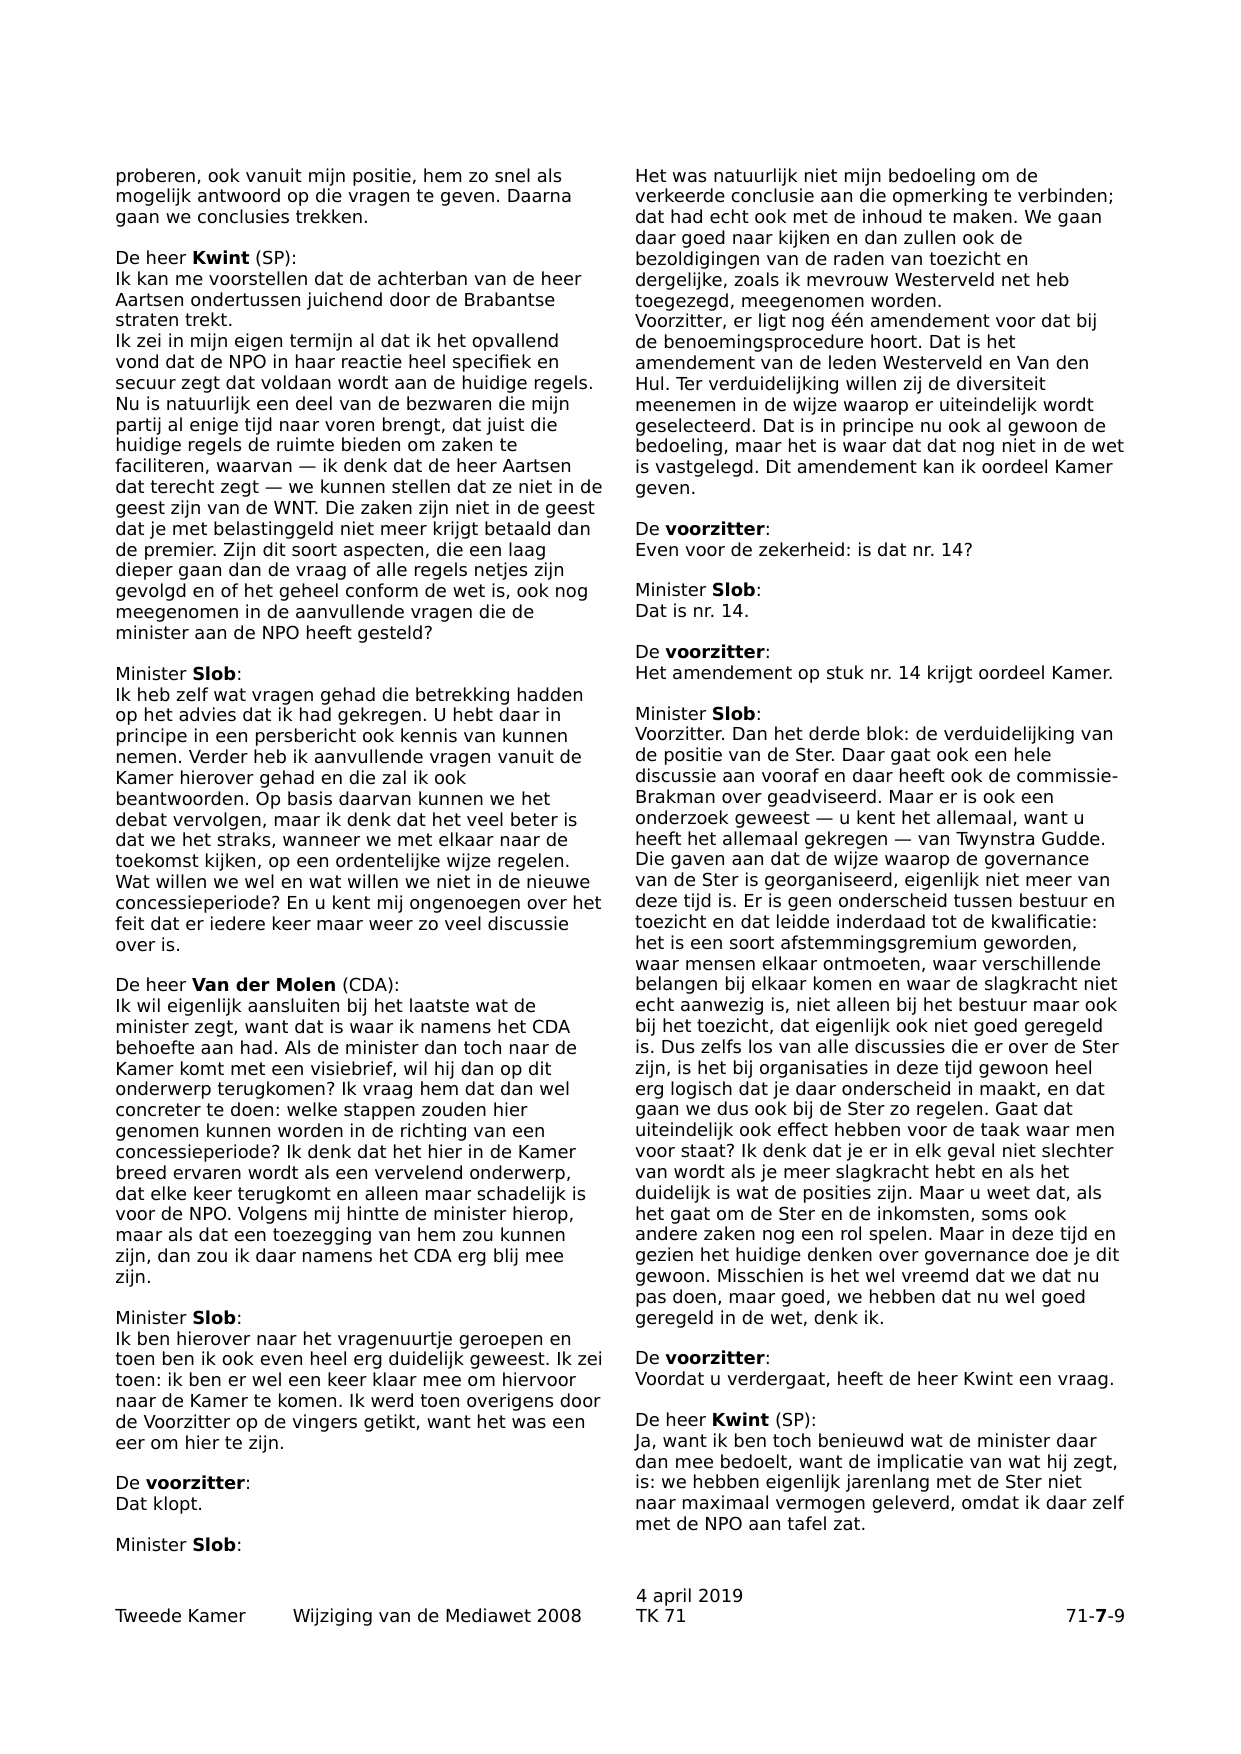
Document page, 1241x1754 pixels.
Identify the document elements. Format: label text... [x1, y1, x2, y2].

text De voorzitter: [115, 1473, 605, 1494]
text De voorzitter: [635, 1348, 1125, 1369]
text De heer Kwint (SP): [115, 248, 605, 268]
text Voorzitter, er ligt nog één amendement voor dat bij de benoemingsprocedure hoort. Dat is het amendement van de leden Westerveld en Van den Hul. Ter verduidelijking willen zij de diversiteit meenemen in de wijze waarop er uiteindelijk wordt geselecteerd. Dat is in principe nu ook al gewoon de bedoeling, maar het is waar dat dat nog niet in de wet is vastgelegd. Dit amendement kan ik oordeel Kamer geven. [635, 311, 1125, 499]
text Even voor de zekerheid: is dat nr. 14? [635, 539, 1125, 560]
text De voorzitter: [635, 642, 1125, 662]
text Minister Slob: [635, 703, 1125, 724]
text proberen, ook vanuit mijn positie, hem zo snel als mogelijk antwoord op die vragen te geven. Daarna gaan we conclusies trekken. [115, 165, 605, 228]
text Voordat u verdergaat, heeft de heer Kwint een vraag. [635, 1369, 1125, 1390]
text Minister Slob: [635, 580, 1125, 601]
text Minister Slob: [115, 1535, 605, 1556]
text Het amendement op stuk nr. 14 krijgt oordeel Kamer. [635, 662, 1125, 683]
text Minister Slob: [115, 663, 605, 684]
text Ik wil eigenlijk aansluiten bij het laatste wat de minister zegt, want dat is waar ik namens het CDA behoefte aan had. Als de minister dan toch naar de Kamer komt met een visiebrief, wil hij dan op dit onderwerp terugkomen? Ik vraag hem dat dan wel concreter te doen: welke stappen zouden hier genomen kunnen worden in de richting van een concessieperiode? Ik denk dat het hier in de Kamer breed ervaren wordt als een vervelend onderwerp, dat elke keer terugkomt en alleen maar schadelijk is voor de NPO. Volgens mij hintte de minister hierop, maar als dat een toezegging van hem zou kunnen zijn, dan zou ik daar namens het CDA erg blij mee zijn. [115, 996, 605, 1287]
text Ik zei in mijn eigen termijn al dat ik het opvallend vond dat de NPO in haar reactie heel specifiek en secuur zegt dat voldaan wordt aan de huidige regels. Nu is natuurlijk een deel van de bezwaren die mijn partij al enige tijd naar voren brengt, dat juist die huidige regels de ruimte bieden om zaken te faciliteren, waarvan — ik denk dat de heer Aartsen dat terecht zegt — we kunnen stellen dat ze niet in de geest zijn van de WNT. Die zaken zijn niet in de geest dat je met belastinggeld niet meer krijgt betaald dan de premier. Zijn dit soort aspecten, die een laag dieper gaan dan de vraag of alle regels netjes zijn gevolgd en of het geheel conform de wet is, ook nog meegenomen in de aanvullende vragen die de minister aan de NPO heeft gesteld? [115, 331, 605, 643]
text Ik kan me voorstellen dat de achterban van de heer Aartsen ondertussen juichend door de Brabantse straten trekt. [115, 268, 605, 331]
text Dat klopt. [115, 1494, 605, 1515]
text Ik ben hierover naar het vragenuurtje geroepen en toen ben ik ook even heel erg duidelijk geweest. Ik zei toen: ik ben er wel een keer klaar mee om hiervoor naar de Kamer te komen. Ik werd toen overigens door de Voorzitter op de vingers getikt, want het was een eer om hier te zijn. [115, 1328, 605, 1453]
text Minister Slob: [115, 1307, 605, 1328]
text De heer Van der Molen (CDA): [115, 975, 605, 996]
text Het was natuurlijk niet mijn bedoeling om de verkeerde conclusie aan die opmerking te verbinden; dat had echt ook met de inhoud te maken. We gaan daar goed naar kijken en dan zullen ook de bezoldigingen van de raden van toezicht en dergelijke, zoals ik mevrouw Westerveld net heb toegezegd, meegenomen worden. [635, 165, 1125, 311]
text Dat is nr. 14. [635, 601, 1125, 622]
text Ja, want ik ben toch benieuwd wat de minister daar dan mee bedoelt, want de implicatie van wat hij zegt, is: we hebben eigenlijk jarenlang met de Ster niet naar maximaal vermogen geleverd, omdat ik daar zelf met de NPO aan tafel zat. [635, 1431, 1125, 1535]
text Ik heb zelf wat vragen gehad die betrekking hadden op het advies dat ik had gekregen. U hebt daar in principe in een persbericht ook kennis van kunnen nemen. Verder heb ik aanvullende vragen vanuit de Kamer hierover gehad en die zal ik ook beantwoorden. Op basis daarvan kunnen we het debat vervolgen, maar ik denk dat het veel beter is dat we het straks, wanneer we met elkaar naar de toekomst kijken, op een ordentelijke wijze regelen. Wat willen we wel en wat willen we niet in de nieuwe concessieperiode? En u kent mij ongenoegen over het feit dat er iedere keer maar weer zo veel discussie over is. [115, 684, 605, 955]
text Voorzitter. Dan het derde blok: de verduidelijking van de positie van de Ster. Daar gaat ook een hele discussie aan vooraf en daar heeft ook de commissie-Brakman over geadviseerd. Maar er is ook een onderzoek geweest — u kent het allemaal, want u heeft het allemaal gekregen — van Twynstra Gudde. Die gaven aan dat de wijze waarop de governance van de Ster is georganiseerd, eigenlijk niet meer van deze tijd is. Er is geen onderscheid tussen bestuur en toezicht en dat leidde inderdaad tot de kwalificatie: het is een soort afstemmingsgremium geworden, waar mensen elkaar ontmoeten, waar verschillende belangen bij elkaar komen en waar de slagkracht niet echt aanwezig is, niet alleen bij het bestuur maar ook bij het toezicht, dat eigenlijk ook niet goed geregeld is. Dus zelfs los van alle discussies die er over de Ster zijn, is het bij organisaties in deze tijd gewoon heel erg logisch dat je daar onderscheid in maakt, en dat gaan we dus ook bij de Ster zo regelen. Gaat dat uiteindelijk ook effect hebben voor de taak waar men voor staat? Ik denk dat je er in elk geval niet slechter van wordt als je meer slagkracht hebt en als het duidelijk is wat de posities zijn. Maar u weet dat, als het gaat om de Ster en de inkomsten, soms ook andere zaken nog een rol spelen. Maar in deze tijd en gezien het huidige denken over governance doe je dit gewoon. Misschien is het wel vreemd dat we dat nu pas doen, maar goed, we hebben dat nu wel goed geregeld in de wet, denk ik. [635, 724, 1125, 1328]
text De voorzitter: [635, 519, 1125, 539]
text De heer Kwint (SP): [635, 1410, 1125, 1431]
